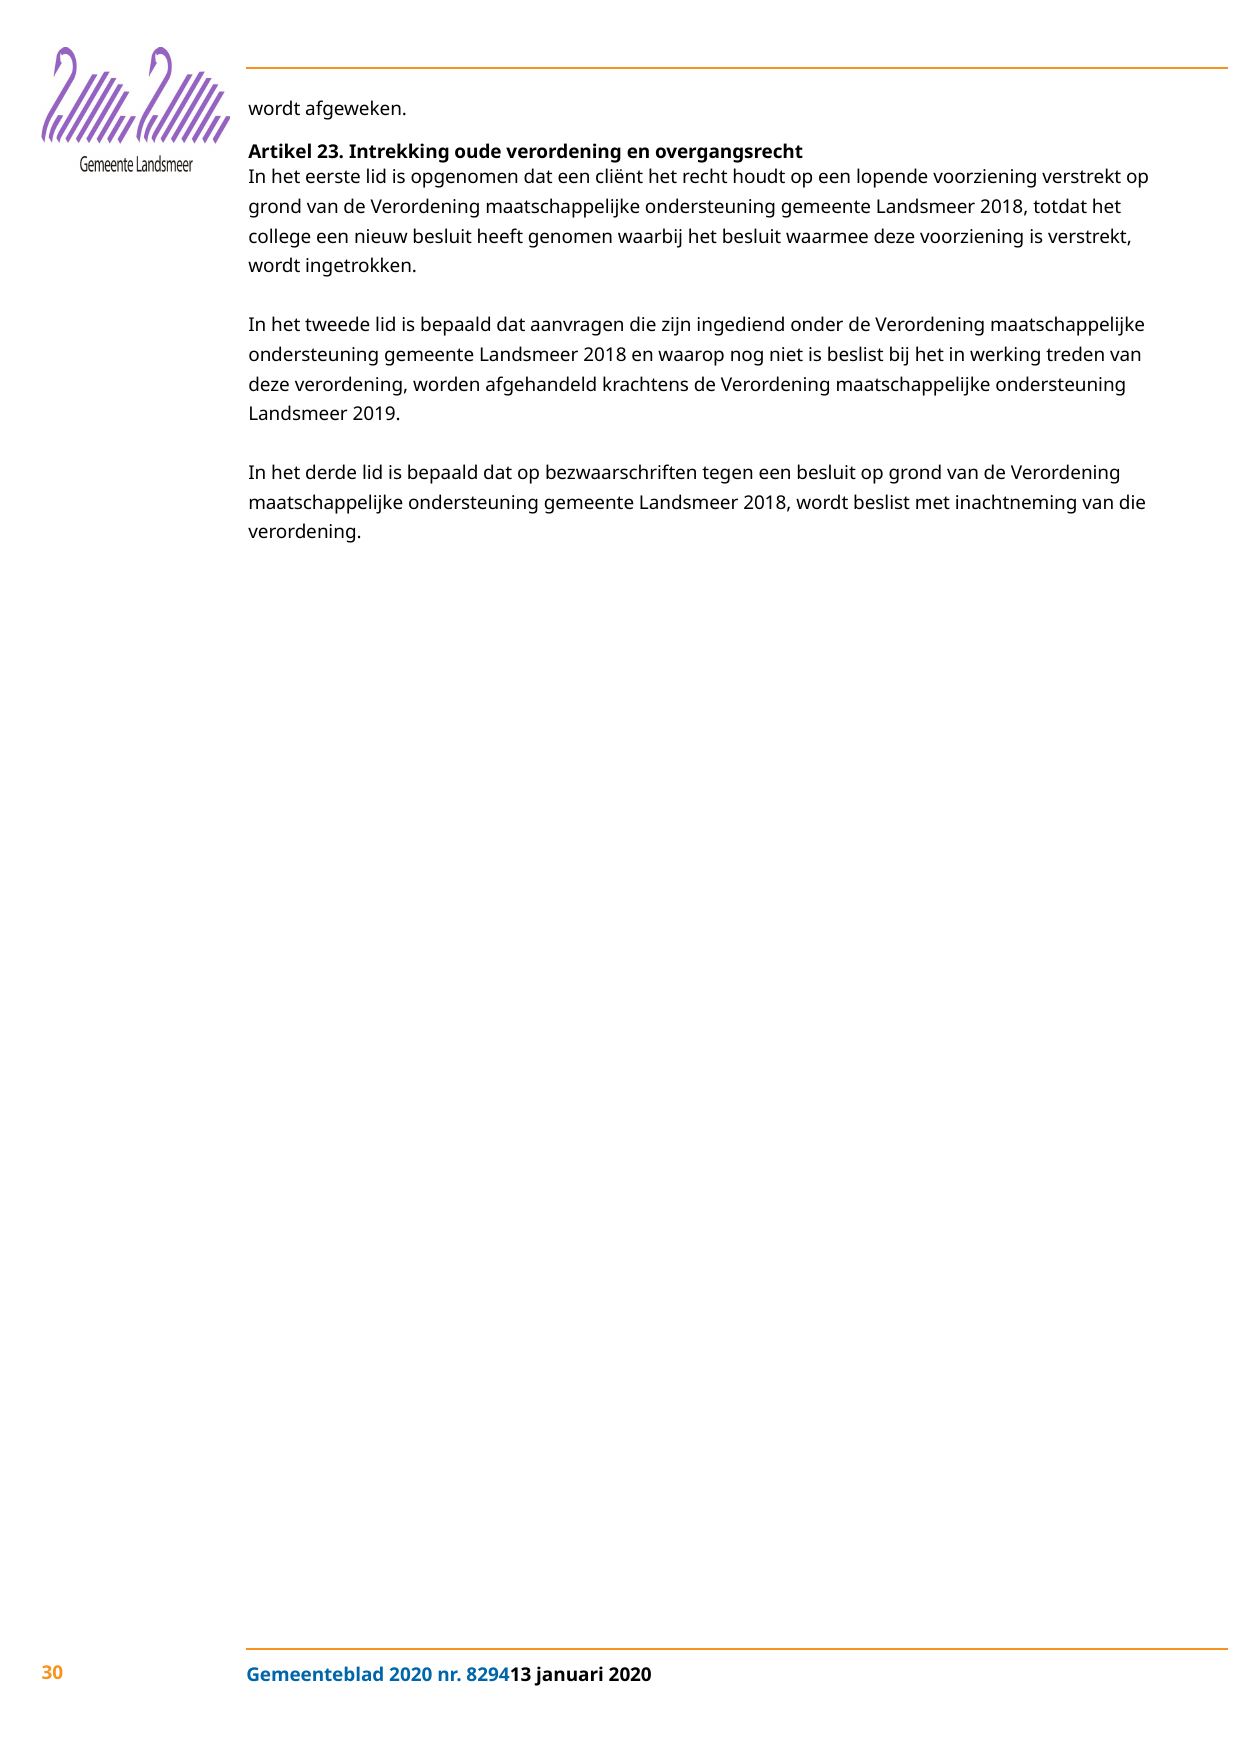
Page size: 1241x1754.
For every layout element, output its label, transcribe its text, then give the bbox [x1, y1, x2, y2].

text wordt afgeweken. [248, 95, 1152, 121]
text In het eerste lid is opgenomen dat een cliënt het recht houdt op een lopende voorziening verstrekt op grond van de Verordening maatschappelijke ondersteuning gemeente Landsmeer 2018, totdat het college een nieuw besluit heeft genomen waarbij het besluit waarmee deze voorziening is verstrekt, wordt ingetrokken. [248, 164, 1152, 278]
text In het derde lid is bepaald dat op bezwaarschriften tegen een besluit op grond van de Verordening maatschappelijke ondersteuning gemeente Landsmeer 2018, wordt beslist met inachtneming van die verordening. [248, 459, 1152, 544]
picture [41, 47, 231, 172]
text Artikel 23. Intrekking oude verordening en overgangsrecht [248, 138, 1152, 164]
text In het tweede lid is bepaald dat aanvragen die zijn ingediend onder de Verordening maatschappelijke ondersteuning gemeente Landsmeer 2018 en waarop nog niet is beslist bij het in werking treden van deze verordening, worden afgehandeld krachtens de Verordening maatschappelijke ondersteuning Landsmeer 2019. [248, 312, 1152, 426]
